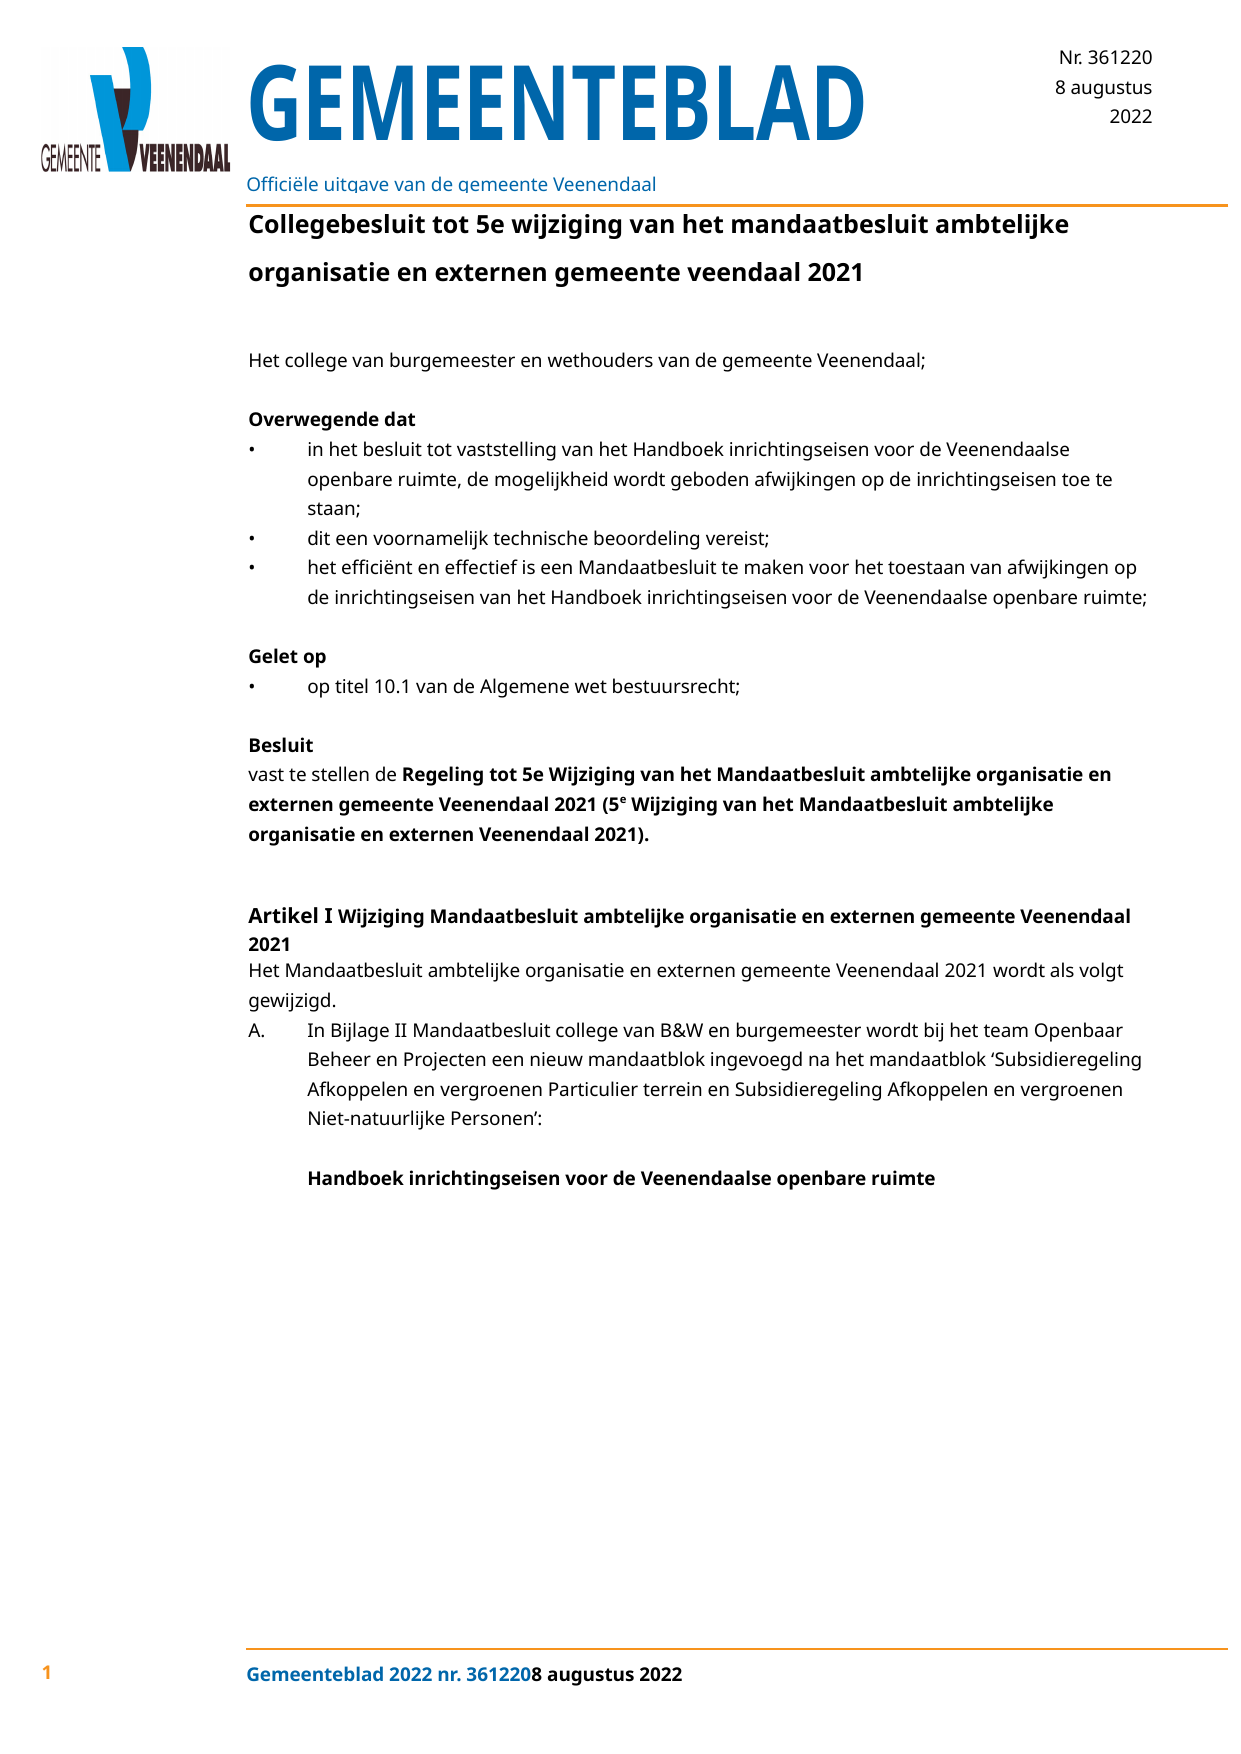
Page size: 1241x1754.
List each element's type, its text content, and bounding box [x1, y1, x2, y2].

text Overwegende dat [248, 407, 1152, 432]
text Gelet op [248, 643, 1152, 669]
text Artikel I Wijziging Mandaatbesluit ambtelijke organisatie en externen gemeente Veenendaal 2021 [248, 901, 1152, 958]
picture [123, 47, 231, 172]
text Het Mandaatbesluit ambtelijke organisatie en externen gemeente Veenendaal 2021 wordt als volgt gewijzigd. [248, 958, 1152, 1013]
text Besluit [248, 732, 1152, 758]
list In Bijlage II Mandaatbesluit college van B&W en burgemeester wordt bij het team Openbaar Beheer en Projecten een nieuw mandaatblok ingevoegd na het mandaatblok ‘Subsidieregeling Afkoppelen en vergroenen Particulier terrein en Subsidieregeling Afkoppelen en vergroenen Niet-natuurlijke Personen’: [248, 1017, 1152, 1131]
picture [41, 47, 130, 172]
text Het college van burgemeester en wethouders van de gemeente Veenendaal; [248, 347, 1152, 373]
list in het besluit tot vaststelling van het Handboek inrichtingseisen voor de Veenendaalse openbare ruimte, de mogelijkheid wordt geboden afwijkingen op de inrichtingseisen toe te staan; [248, 436, 1152, 521]
text Collegebesluit tot 5e wijziging van het mandaatbesluit ambtelijke organisatie en externen gemeente veendaal 2021 [248, 207, 1152, 288]
list Handboek inrichtingseisen voor de Veenendaalse openbare ruimte [248, 1165, 1152, 1191]
list dit een voornamelijk technische beoordeling vereist; [248, 525, 1152, 551]
text vast te stellen de Regeling tot 5e Wijziging van het Mandaatbesluit ambtelijke organisatie en externen gemeente Veenendaal 2021 (5e Wijziging van het Mandaatbesluit ambtelijke organisatie en externen Veenendaal 2021). [248, 762, 1152, 847]
list het efficiënt en effectief is een Mandaatbesluit te maken voor het toestaan van afwijkingen op de inrichtingseisen van het Handboek inrichtingseisen voor de Veenendaalse openbare ruimte; [248, 554, 1152, 610]
list op titel 10.1 van de Algemene wet bestuursrecht; [248, 673, 1152, 699]
